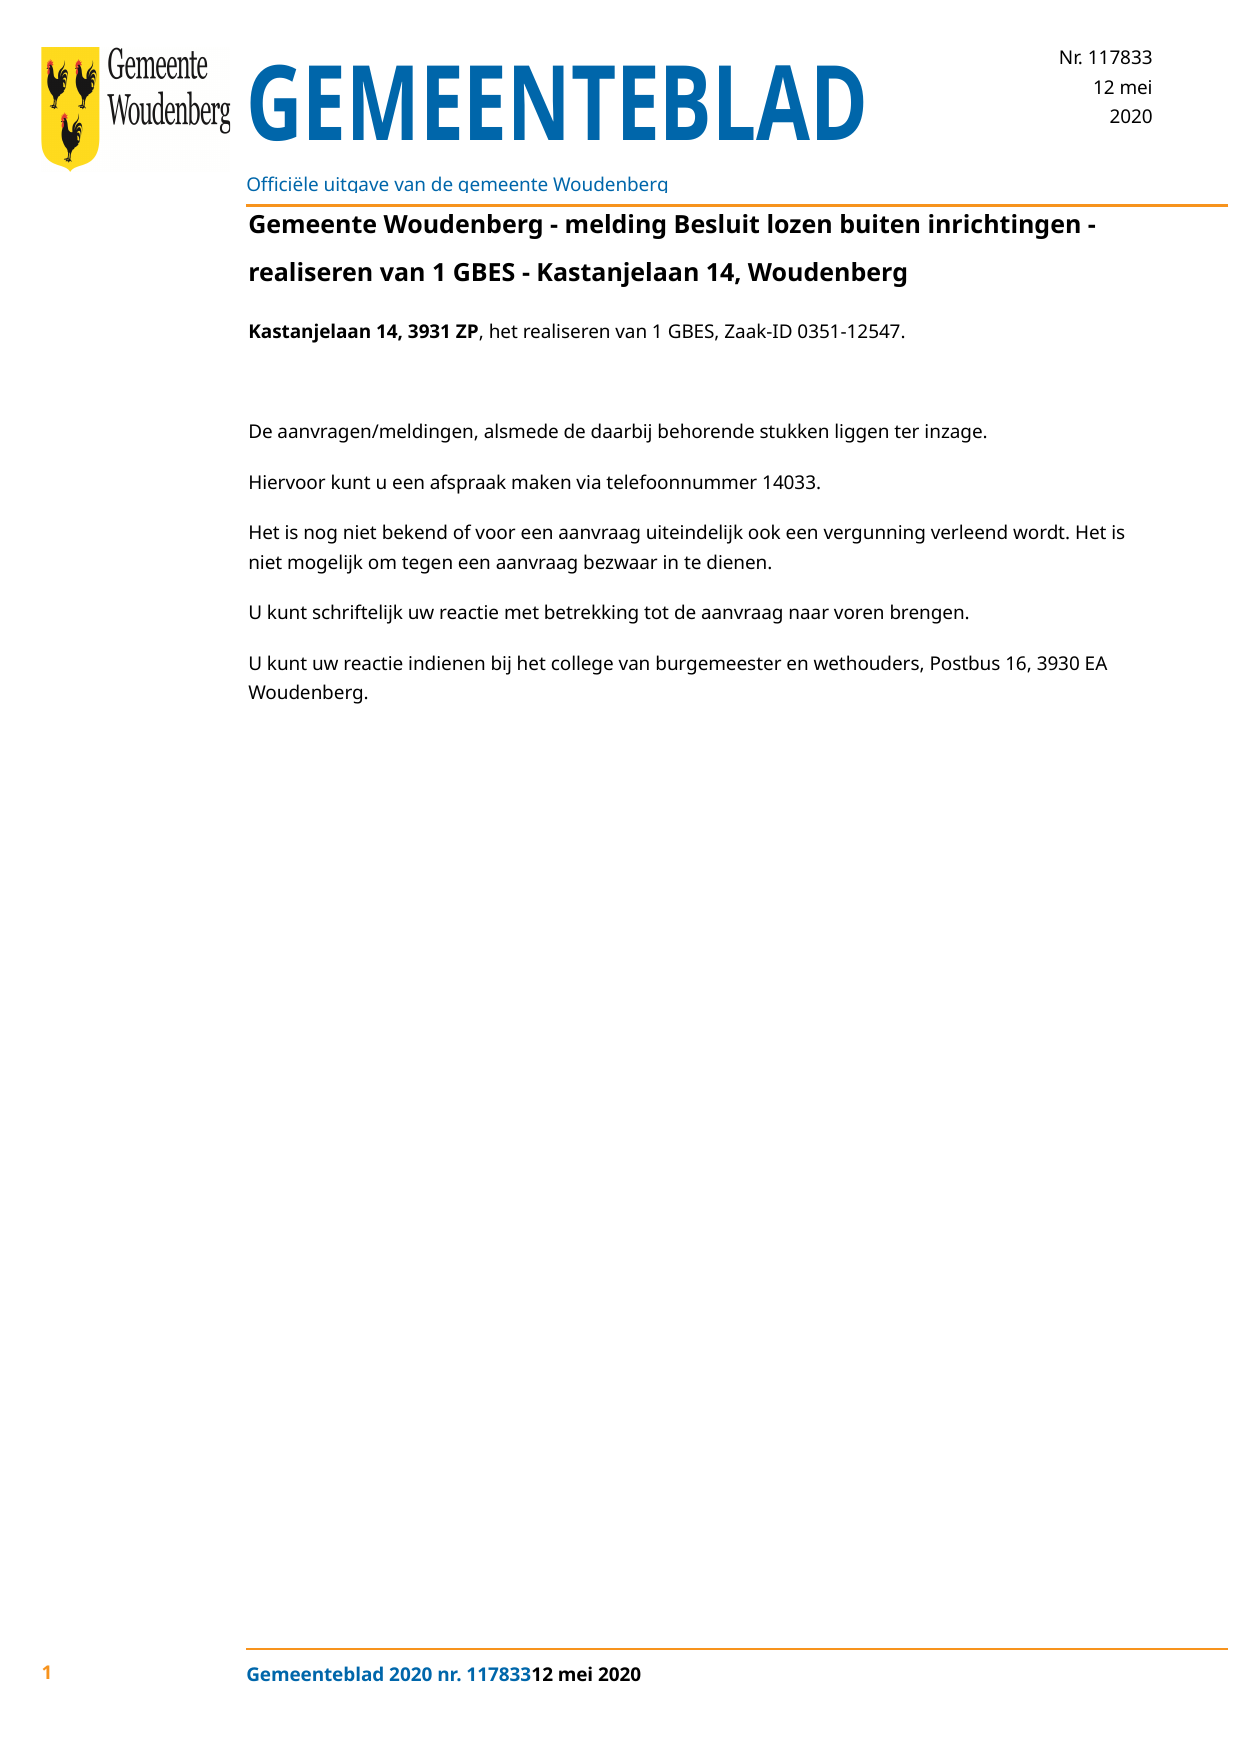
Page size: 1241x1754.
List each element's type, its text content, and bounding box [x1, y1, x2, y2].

text U kunt schriftelijk uw reactie met betrekking tot de aanvraag naar voren brengen. [248, 599, 1152, 625]
text Kastanjelaan 14, 3931 ZP, het realiseren van 1 GBES, Zaak-ID 0351-12547. [248, 318, 1152, 344]
text Hiervoor kunt u een afspraak maken via telefoonnummer 14033. [248, 469, 1152, 495]
text De aanvragen/meldingen, alsmede de daarbij behorende stukken liggen ter inzage. [248, 419, 1152, 444]
text U kunt uw reactie indienen bij het college van burgemeester en wethouders, Postbus 16, 3930 EA Woudenberg. [248, 650, 1152, 705]
text Het is nog niet bekend of voor een aanvraag uiteindelijk ook een vergunning verleend wordt. Het is niet mogelijk om tegen een aanvraag bezwaar in te dienen. [248, 519, 1152, 575]
text Gemeente Woudenberg - melding Besluit lozen buiten inrichtingen - realiseren van 1 GBES - Kastanjelaan 14, Woudenberg [248, 207, 1152, 288]
picture [41, 47, 231, 172]
